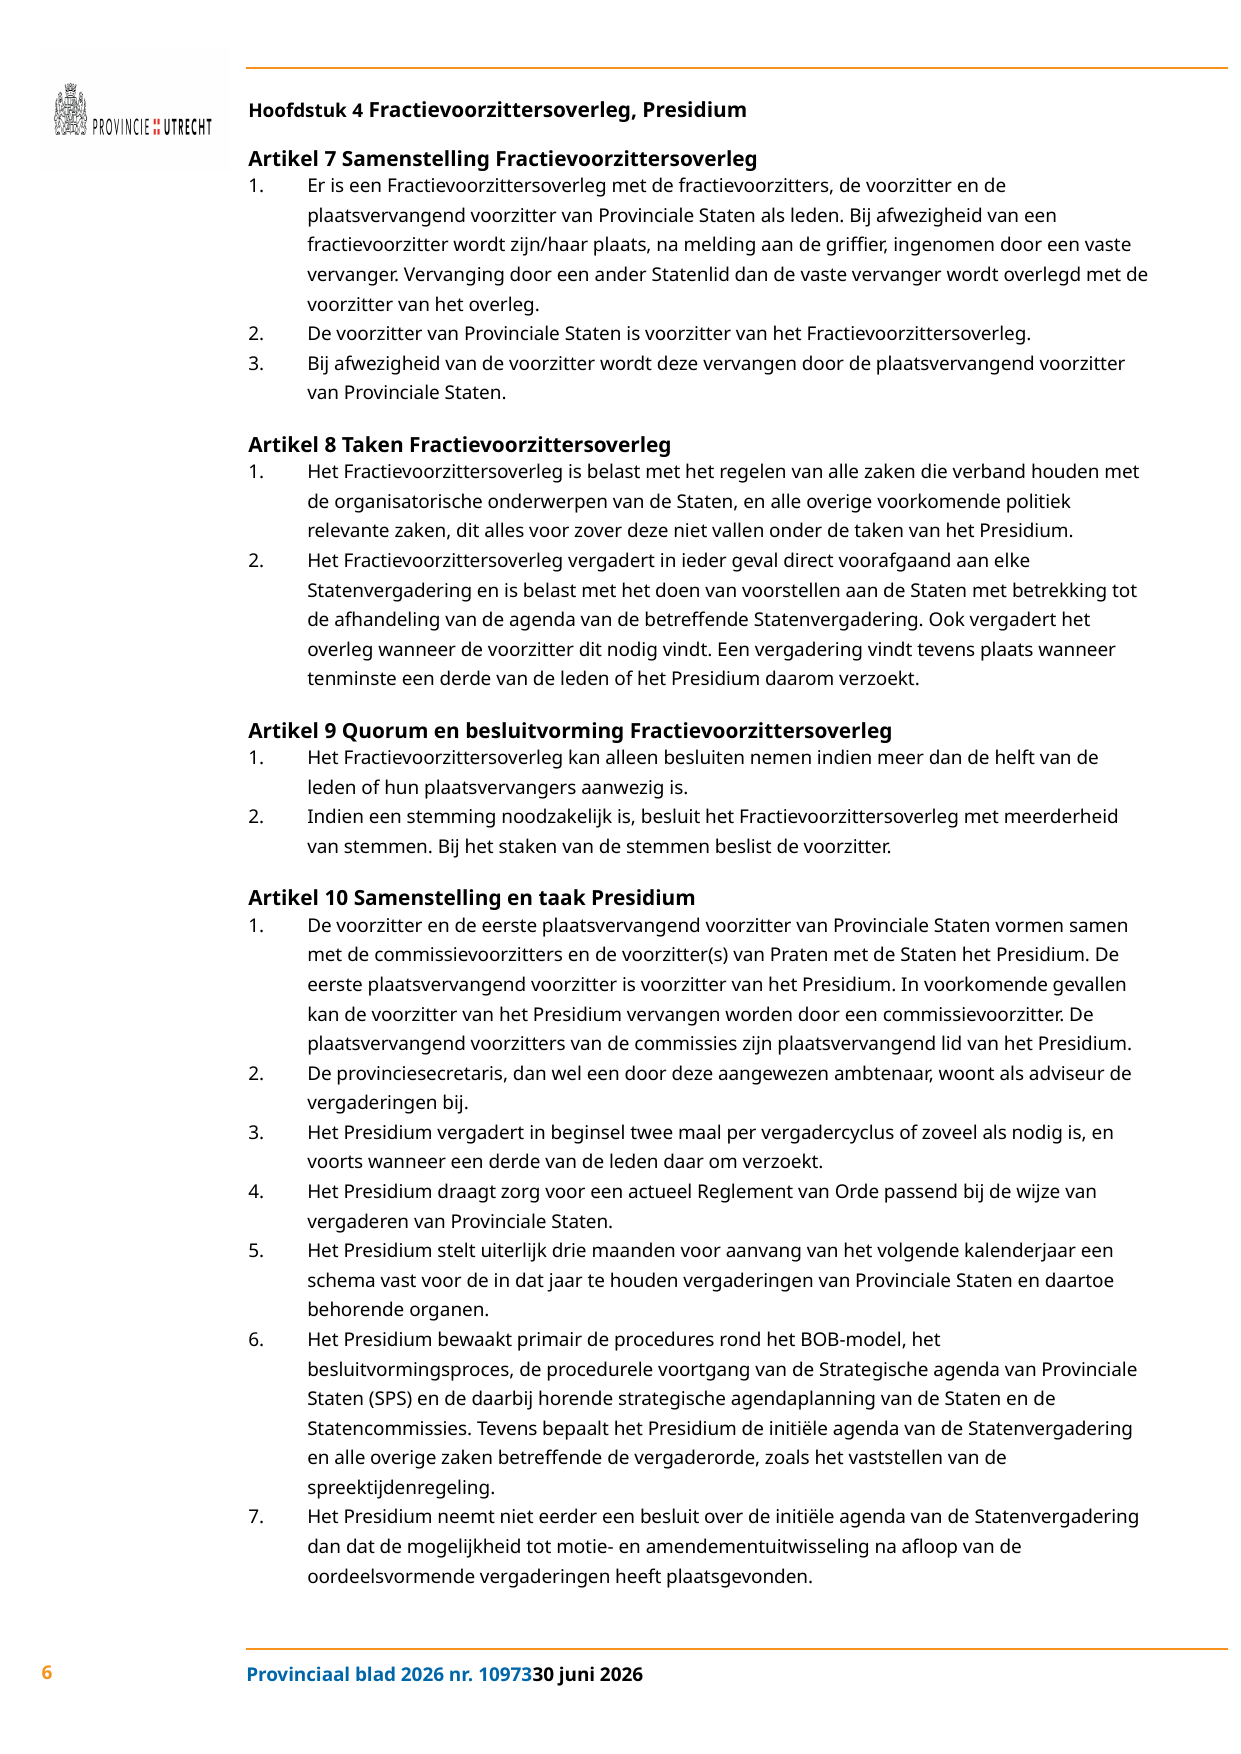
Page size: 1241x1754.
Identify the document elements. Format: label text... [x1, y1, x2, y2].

list Het Fractievoorzittersoverleg kan alleen besluiten nemen indien meer dan de helft van de leden of hun plaatsvervangers aanwezig is. [248, 744, 1152, 800]
list Het Presidium draagt zorg voor een actueel Reglement van Orde passend bij de wijze van vergaderen van Provinciale Staten. [248, 1178, 1152, 1233]
list Het Presidium stelt uiterlijk drie maanden voor aanvang van het volgende kalenderjaar een schema vast voor de in dat jaar te houden vergaderingen van Provinciale Staten en daartoe behorende organen. [248, 1237, 1152, 1322]
text Artikel 7 Samenstelling Fractievoorzittersoverleg [248, 144, 1152, 172]
list De provinciesecretaris, dan wel een door deze aangewezen ambtenaar, woont als adviseur de vergaderingen bij. [248, 1060, 1152, 1115]
list Het Presidium vergadert in beginsel twee maal per vergadercyclus of zoveel als nodig is, en voorts wanneer een derde van de leden daar om verzoekt. [248, 1119, 1152, 1174]
text Artikel 9 Quorum en besluitvorming Fractievoorzittersoverleg [248, 716, 1152, 744]
list Het Fractievoorzittersoverleg vergadert in ieder geval direct voorafgaand aan elke Statenvergadering en is belast met het doen van voorstellen aan de Staten met betrekking tot de afhandeling van de agenda van de betreffende Statenvergadering. Ook vergadert het overleg wanneer de voorzitter dit nodig vindt. Een vergadering vindt tevens plaats wanneer tenminste een derde van de leden of het Presidium daarom verzoekt. [248, 547, 1152, 691]
list Indien een stemming noodzakelijk is, besluit het Fractievoorzittersoverleg met meerderheid van stemmen. Bij het staken van de stemmen beslist de voorzitter. [248, 803, 1152, 859]
list Er is een Fractievoorzittersoverleg met de fractievoorzitters, de voorzitter en de plaatsvervangend voorzitter van Provinciale Staten als leden. Bij afwezigheid van een fractievoorzitter wordt zijn/haar plaats, na melding aan de griffier, ingenomen door een vaste vervanger. Vervanging door een ander Statenlid dan de vaste vervanger wordt overlegd met de voorzitter van het overleg. [248, 172, 1152, 317]
list Het Presidium neemt niet eerder een besluit over de initiële agenda van de Statenvergadering dan dat de mogelijkheid tot motie- en amendementuitwisseling na afloop van de oordeelsvormende vergaderingen heeft plaatsgevonden. [248, 1504, 1152, 1588]
list Bij afwezigheid van de voorzitter wordt deze vervangen door de plaatsvervangend voorzitter van Provinciale Staten. [248, 350, 1152, 405]
text Artikel 8 Taken Fractievoorzittersoverleg [248, 430, 1152, 458]
text Hoofdstuk 4 Fractievoorzittersoverleg, Presidium [248, 95, 1152, 123]
text Artikel 10 Samenstelling en taak Presidium [248, 883, 1152, 912]
picture [41, 47, 231, 172]
list Het Fractievoorzittersoverleg is belast met het regelen van alle zaken die verband houden met de organisatorische onderwerpen van de Staten, en alle overige voorkomende politiek relevante zaken, dit alles voor zover deze niet vallen onder de taken van het Presidium. [248, 458, 1152, 543]
list Het Presidium bewaakt primair de procedures rond het BOB-model, het besluitvormingsproces, de procedurele voortgang van de Strategische agenda van Provinciale Staten (SPS) en de daarbij horende strategische agendaplanning van de Staten en de Statencommissies. Tevens bepaalt het Presidium de initiële agenda van de Statenvergadering en alle overige zaken betreffende de vergaderorde, zoals het vaststellen van de spreektijdenregeling. [248, 1326, 1152, 1500]
list De voorzitter van Provinciale Staten is voorzitter van het Fractievoorzittersoverleg. [248, 320, 1152, 346]
list De voorzitter en de eerste plaatsvervangend voorzitter van Provinciale Staten vormen samen met de commissievoorzitters en de voorzitter(s) van Praten met de Staten het Presidium. De eerste plaatsvervangend voorzitter is voorzitter van het Presidium. In voorkomende gevallen kan de voorzitter van het Presidium vervangen worden door een commissievoorzitter. De plaatsvervangend voorzitters van de commissies zijn plaatsvervangend lid van het Presidium. [248, 912, 1152, 1056]
